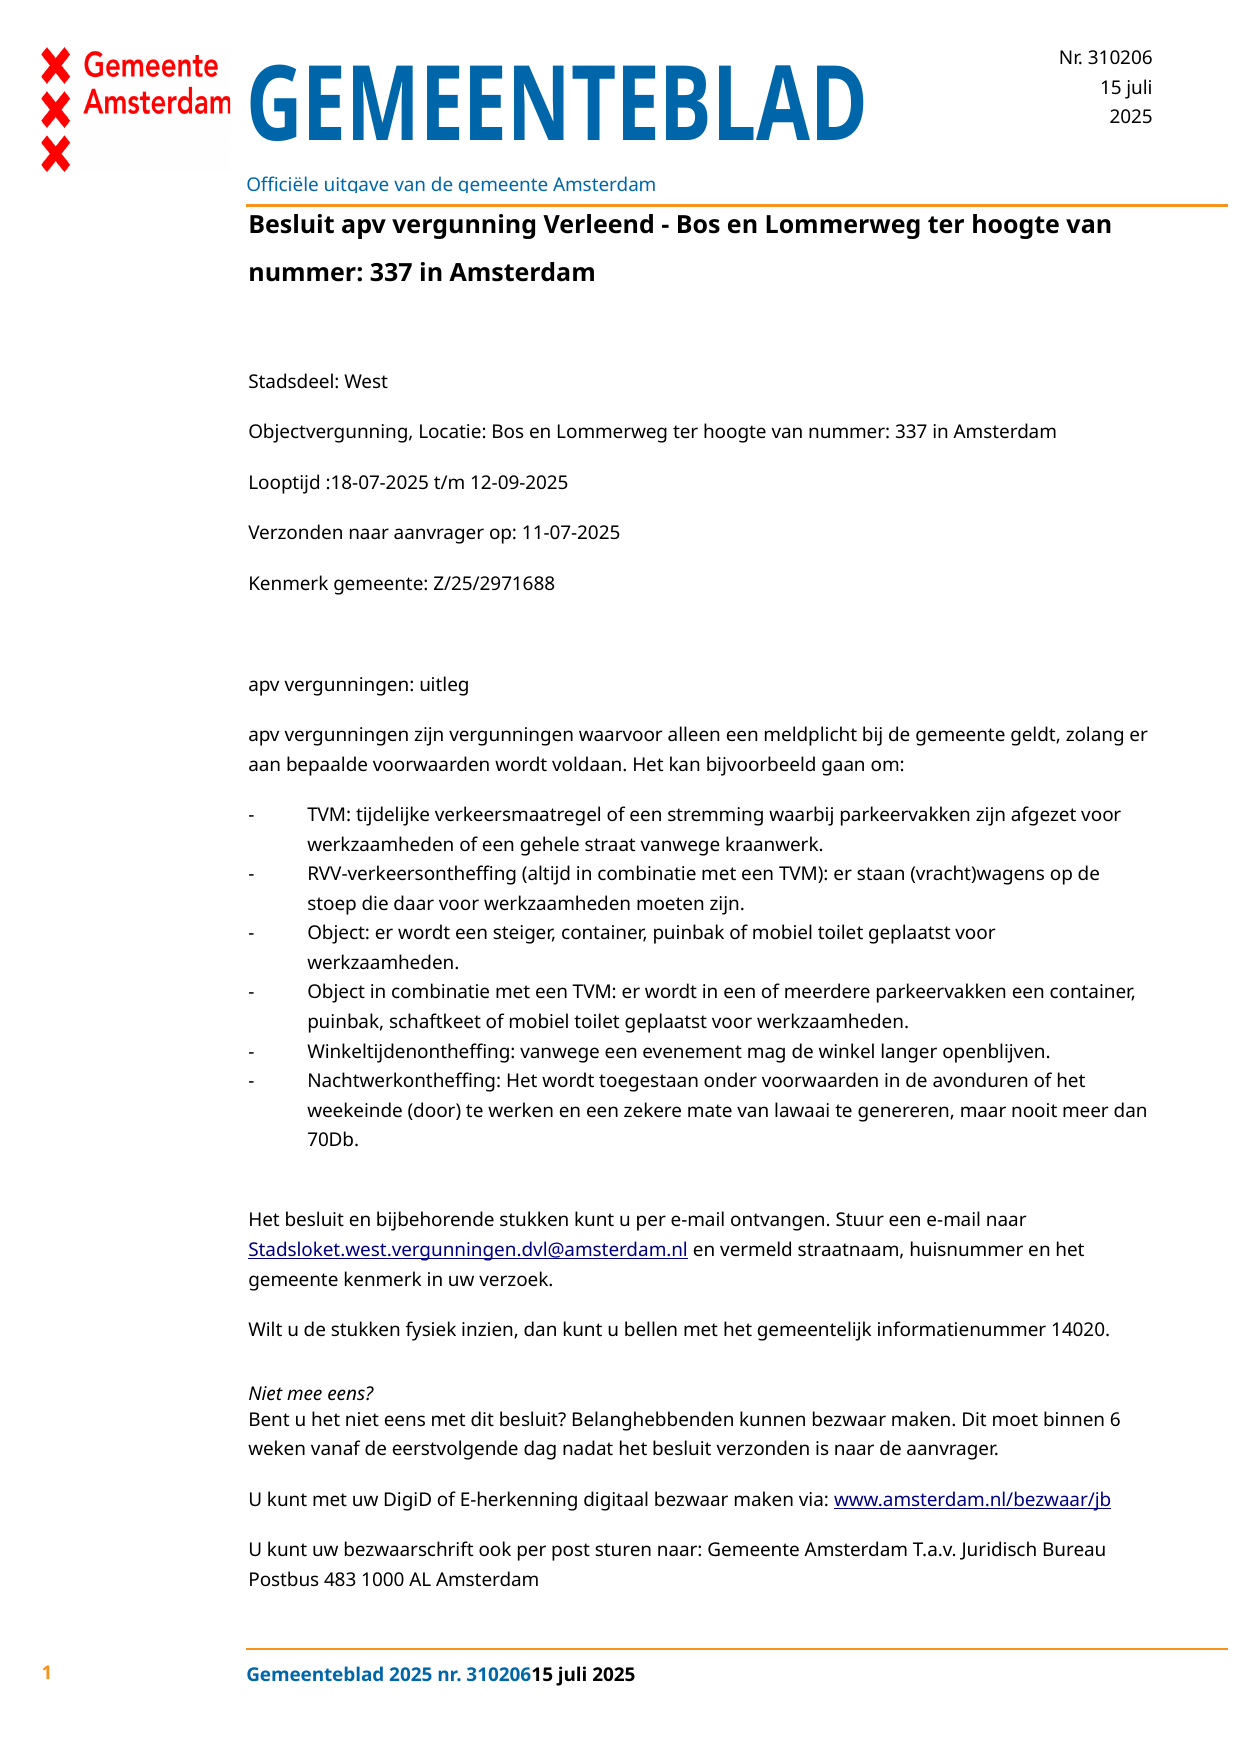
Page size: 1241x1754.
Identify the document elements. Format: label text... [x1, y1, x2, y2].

text Niet mee eens? [248, 1380, 1152, 1406]
list Object in combinatie met een TVM: er wordt in een of meerdere parkeervakken een container, puinbak, schaftkeet of mobiel toilet geplaatst voor werkzaamheden. [248, 979, 1152, 1034]
list Nachtwerkontheffing: Het wordt toegestaan onder voorwaarden in de avonduren of het weekeinde (door) te werken en een zekere mate van lawaai te genereren, maar nooit meer dan 70Db. [248, 1067, 1152, 1152]
text Kenmerk gemeente: Z/25/2971688 [248, 570, 1152, 596]
list Object: er wordt een steiger, container, puinbak of mobiel toilet geplaatst voor werkzaamheden. [248, 919, 1152, 975]
text Objectvergunning, Locatie: Bos en Lommerweg ter hoogte van nummer: 337 in Amsterdam [248, 419, 1152, 444]
text Wilt u de stukken fysiek inzien, dan kunt u bellen met het gemeentelijk informatienummer 14020. [248, 1316, 1152, 1342]
text Verzonden naar aanvrager op: 11-07-2025 [248, 519, 1152, 545]
text U kunt met uw DigiD of E-herkenning digitaal bezwaar maken via: www.amsterdam.nl/bezwaar/jb [248, 1486, 1152, 1512]
list Winkeltijdenontheffing: vanwege een evenement mag de winkel langer openblijven. [248, 1038, 1152, 1064]
text Stadsdeel: West [248, 368, 1152, 394]
text Bent u het niet eens met dit besluit? Belanghebbenden kunnen bezwaar maken. Dit moet binnen 6 weken vanaf de eerstvolgende dag nadat het besluit verzonden is naar de aanvrager. [248, 1406, 1152, 1461]
text Besluit apv vergunning Verleend - Bos en Lommerweg ter hoogte van nummer: 337 in Amsterdam [248, 207, 1152, 288]
text apv vergunningen zijn vergunningen waarvoor alleen een meldplicht bij de gemeente geldt, zolang er aan bepaalde voorwaarden wordt voldaan. Het kan bijvoorbeeld gaan om: [248, 721, 1152, 777]
text Het besluit en bijbehorende stukken kunt u per e-mail ontvangen. Stuur een e-mail naar Stadsloket.west.vergunningen.dvl@amsterdam.nl en vermeld straatnaam, huisnummer en het gemeente kenmerk in uw verzoek. [248, 1207, 1152, 1292]
list TVM: tijdelijke verkeersmaatregel of een stremming waarbij parkeervakken zijn afgezet voor werkzaamheden of een gehele straat vanwege kraanwerk. [248, 801, 1152, 857]
text Looptijd :18-07-2025 t/m 12-09-2025 [248, 469, 1152, 495]
list RVV-verkeersontheffing (altijd in combinatie met een TVM): er staan (vracht)wagens op de stoep die daar voor werkzaamheden moeten zijn. [248, 860, 1152, 916]
text apv vergunningen: uitleg [248, 671, 1152, 697]
picture [41, 47, 231, 172]
text U kunt uw bezwaarschrift ook per post sturen naar: Gemeente Amsterdam T.a.v. Juridisch Bureau Postbus 483 1000 AL Amsterdam [248, 1536, 1152, 1592]
